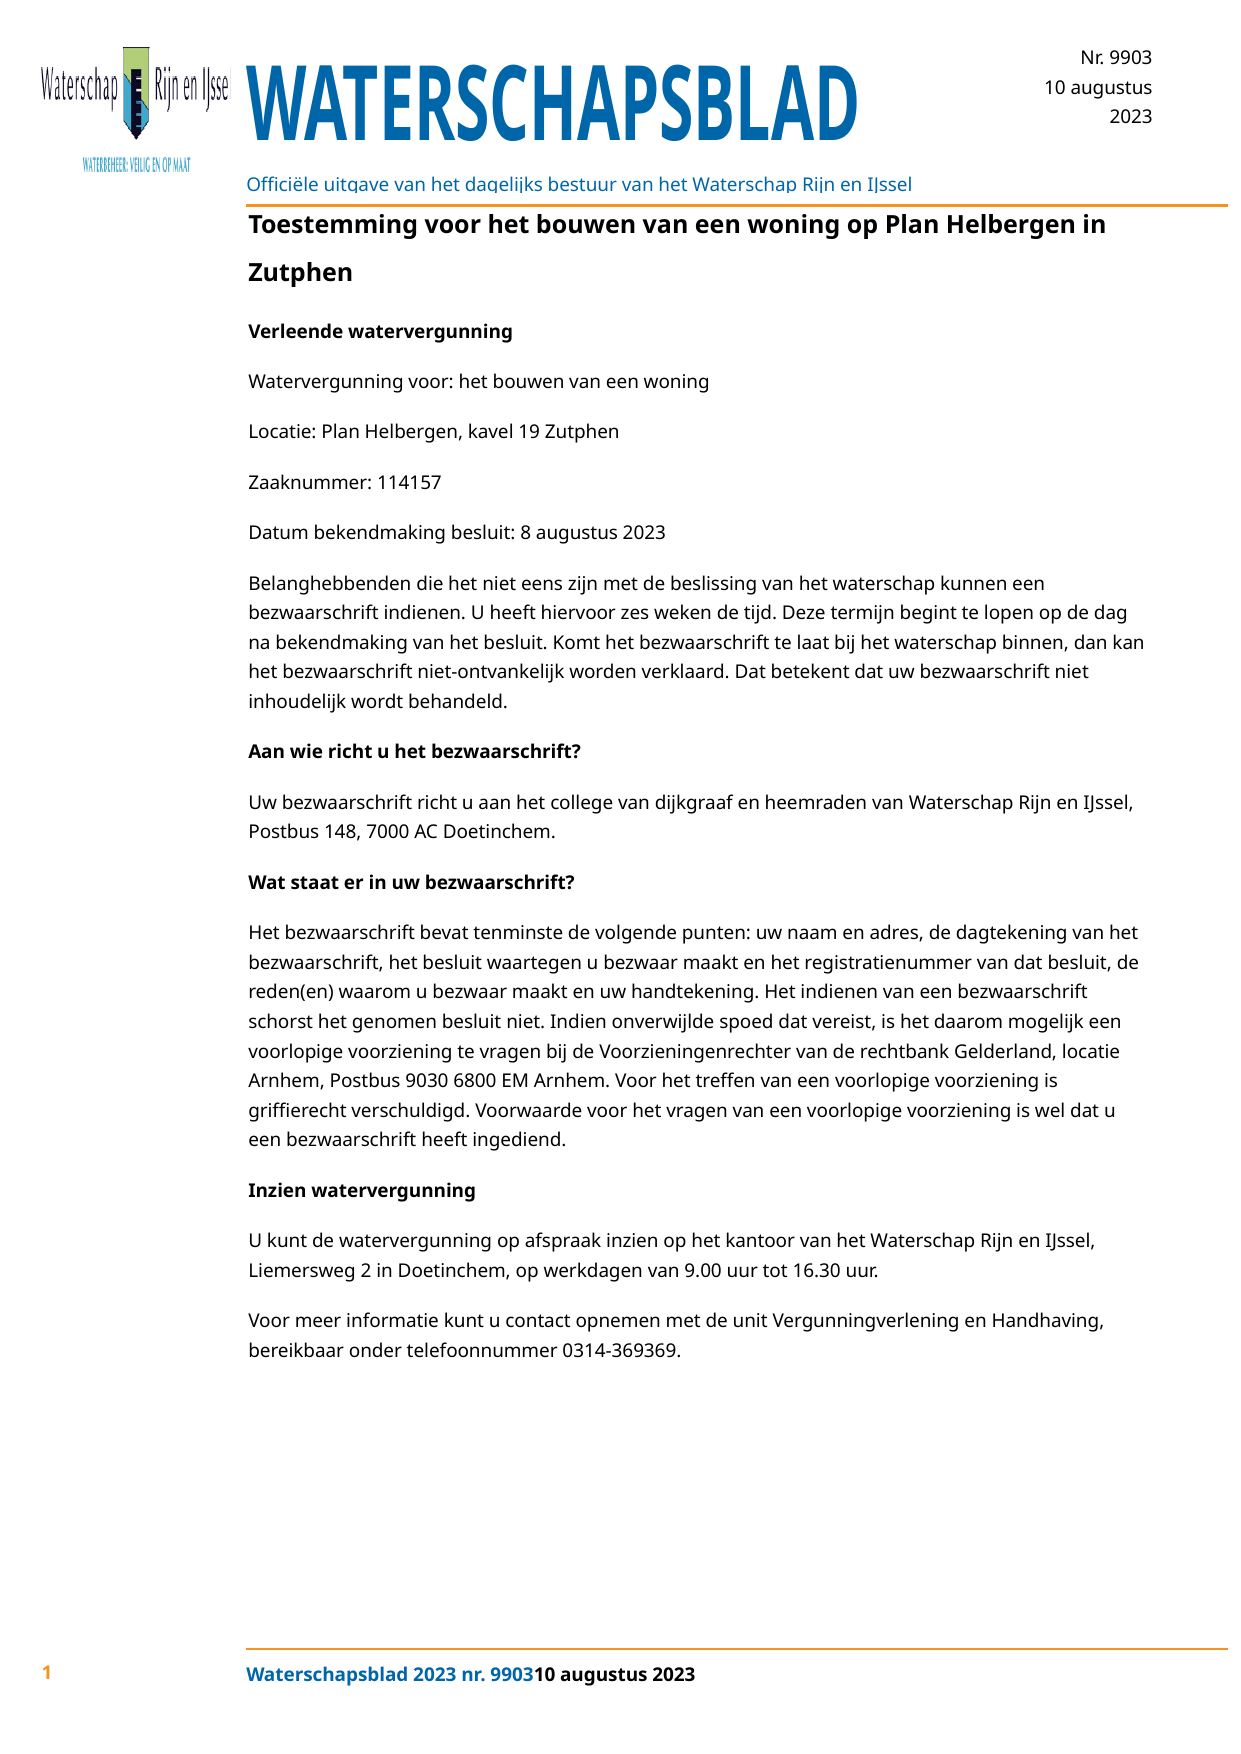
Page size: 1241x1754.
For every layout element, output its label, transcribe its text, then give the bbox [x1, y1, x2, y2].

text Datum bekendmaking besluit: 8 augustus 2023 [248, 519, 1152, 545]
text Watervergunning voor: het bouwen van een woning [248, 368, 1152, 394]
text U kunt de watervergunning op afspraak inzien op het kantoor van het Waterschap Rijn en IJssel, Liemersweg 2 in Doetinchem, op werkdagen van 9.00 uur tot 16.30 uur. [248, 1227, 1152, 1283]
text Zaaknummer: 114157 [248, 469, 1152, 495]
text Belanghebbenden die het niet eens zijn met de beslissing van het waterschap kunnen een bezwaarschrift indienen. U heeft hiervoor zes weken de tijd. Deze termijn begint te lopen op de dag na bekendmaking van het besluit. Komt het bezwaarschrift te laat bij het waterschap binnen, dan kan het bezwaarschrift niet-ontvankelijk worden verklaard. Dat betekent dat uw bezwaarschrift niet inhoudelijk wordt behandeld. [248, 570, 1152, 714]
text Verleende watervergunning [248, 318, 1152, 344]
text Inzien watervergunning [248, 1177, 1152, 1203]
text Toestemming voor het bouwen van een woning op Plan Helbergen in Zutphen [248, 207, 1152, 288]
text Locatie: Plan Helbergen, kavel 19 Zutphen [248, 419, 1152, 444]
text Wat staat er in uw bezwaarschrift? [248, 869, 1152, 895]
text Het bezwaarschrift bevat tenminste de volgende punten: uw naam en adres, de dagtekening van het bezwaarschrift, het besluit waartegen u bezwaar maakt en het registratienummer van dat besluit, de reden(en) waarom u bezwaar maakt en uw handtekening. Het indienen van een bezwaarschrift schorst het genomen besluit niet. Indien onverwijlde spoed dat vereist, is het daarom mogelijk een voorlopige voorziening te vragen bij de Voorzieningenrechter van de rechtbank Gelderland, locatie Arnhem, Postbus 9030 6800 EM Arnhem. Voor het treffen van een voorlopige voorziening is griffierecht verschuldigd. Voorwaarde voor het vragen van een voorlopige voorziening is wel dat u een bezwaarschrift heeft ingediend. [248, 919, 1152, 1152]
text Uw bezwaarschrift richt u aan het college van dijkgraaf en heemraden van Waterschap Rijn en IJssel, Postbus 148, 7000 AC Doetinchem. [248, 789, 1152, 844]
text Aan wie richt u het bezwaarschrift? [248, 739, 1152, 764]
text Voor meer informatie kunt u contact opnemen met de unit Vergunningverlening en Handhaving, bereikbaar onder telefoonnummer 0314-369369. [248, 1307, 1152, 1363]
picture [41, 47, 231, 172]
